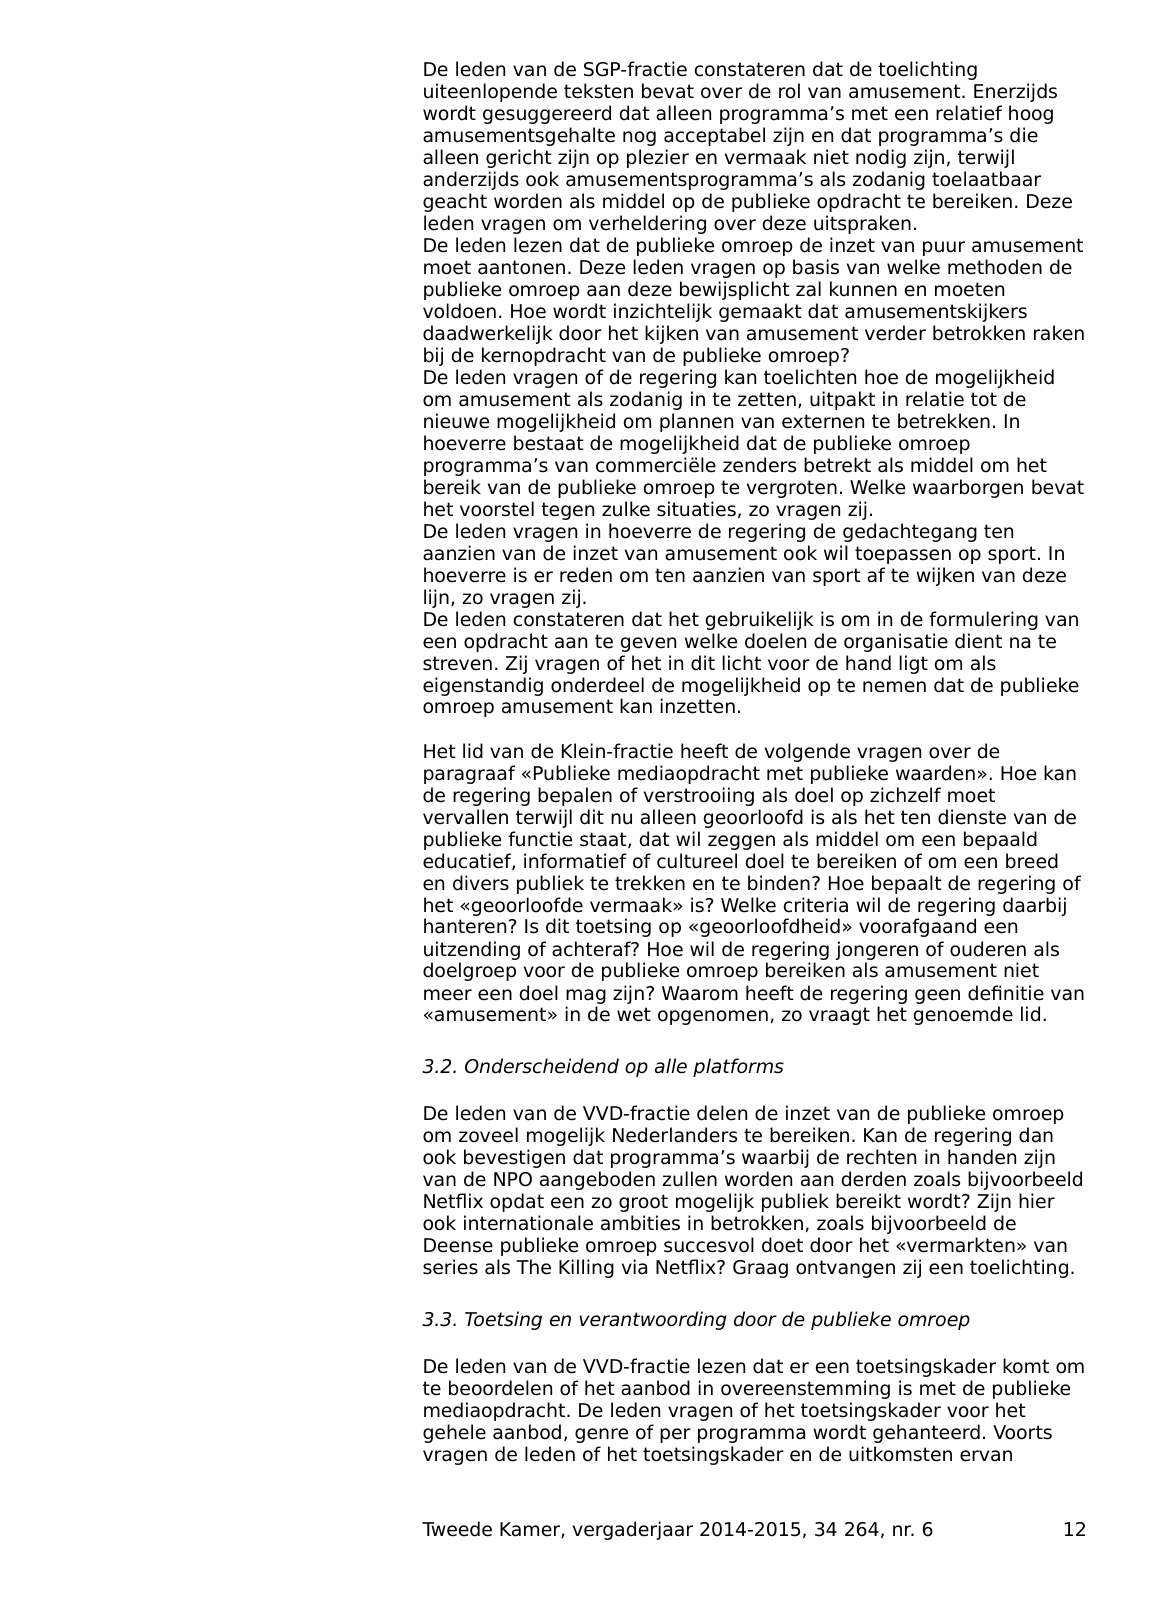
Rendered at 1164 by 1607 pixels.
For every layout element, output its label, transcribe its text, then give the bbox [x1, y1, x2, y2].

text De leden van de VVD-fractie lezen dat er een toetsingskader komt om te beoordelen of het aanbod in overeenstemming is met de publieke mediaopdracht. De leden vragen of het toetsingskader voor het gehele aanbod, genre of per programma wordt gehanteerd. Voorts vragen de leden of het toetsingskader en de uitkomsten ervan [422, 1356, 1087, 1466]
text De leden lezen dat de publieke omroep de inzet van puur amusement moet aantonen. Deze leden vragen op basis van welke methoden de publieke omroep aan deze bewijsplicht zal kunnen en moeten voldoen. Hoe wordt inzichtelijk gemaakt dat amusementskijkers daadwerkelijk door het kijken van amusement verder betrokken raken bij de kernopdracht van de publieke omroep? [422, 235, 1087, 367]
text De leden van de SGP-fractie constateren dat de toelichting uiteenlopende teksten bevat over de rol van amusement. Enerzijds wordt gesuggereerd dat alleen programma’s met een relatief hoog amusementsgehalte nog acceptabel zijn en dat programma’s die alleen gericht zijn op plezier en vermaak niet nodig zijn, terwijl anderzijds ook amusementsprogramma’s als zodanig toelaatbaar geacht worden als middel op de publieke opdracht te bereiken. Deze leden vragen om verheldering over deze uitspraken. [422, 59, 1087, 235]
text De leden vragen of de regering kan toelichten hoe de mogelijkheid om amusement als zodanig in te zetten, uitpakt in relatie tot de nieuwe mogelijkheid om plannen van externen te betrekken. In hoeverre bestaat de mogelijkheid dat de publieke omroep programma’s van commerciële zenders betrekt als middel om het bereik van de publieke omroep te vergroten. Welke waarborgen bevat het voorstel tegen zulke situaties, zo vragen zij. [422, 367, 1087, 521]
text De leden van de VVD-fractie delen de inzet van de publieke omroep om zoveel mogelijk Nederlanders te bereiken. Kan de regering dan ook bevestigen dat programma’s waarbij de rechten in handen zijn van de NPO aangeboden zullen worden aan derden zoals bijvoorbeeld Netflix opdat een zo groot mogelijk publiek bereikt wordt? Zijn hier ook internationale ambities in betrokken, zoals bijvoorbeeld de Deense publieke omroep succesvol doet door het «vermarkten» van series als The Killing via Netflix? Graag ontvangen zij een toelichting. [422, 1103, 1087, 1279]
subtitle 3.2. Onderscheidend op alle platforms [422, 1056, 1087, 1078]
text Het lid van de Klein-fractie heeft de volgende vragen over de paragraaf «Publieke mediaopdracht met publieke waarden». Hoe kan de regering bepalen of verstrooiing als doel op zichzelf moet vervallen terwijl dit nu alleen geoorloofd is als het ten dienste van de publieke functie staat, dat wil zeggen als middel om een bepaald educatief, informatief of cultureel doel te bereiken of om een breed en divers publiek te trekken en te binden? Hoe bepaalt de regering of het «geoorloofde vermaak» is? Welke criteria wil de regering daarbij hanteren? Is dit toetsing op «geoorloofdheid» voorafgaand een uitzending of achteraf? Hoe wil de regering jongeren of ouderen als doelgroep voor de publieke omroep bereiken als amusement niet meer een doel mag zijn? Waarom heeft de regering geen definitie van «amusement» in de wet opgenomen, zo vraagt het genoemde lid. [422, 741, 1087, 1026]
subtitle 3.3. Toetsing en verantwoording door de publieke omroep [422, 1309, 1087, 1331]
text De leden constateren dat het gebruikelijk is om in de formulering van een opdracht aan te geven welke doelen de organisatie dient na te streven. Zij vragen of het in dit licht voor de hand ligt om als eigenstandig onderdeel de mogelijkheid op te nemen dat de publieke omroep amusement kan inzetten. [422, 608, 1087, 718]
text De leden vragen in hoeverre de regering de gedachtegang ten aanzien van de inzet van amusement ook wil toepassen op sport. In hoeverre is er reden om ten aanzien van sport af te wijken van deze lijn, zo vragen zij. [422, 521, 1087, 608]
